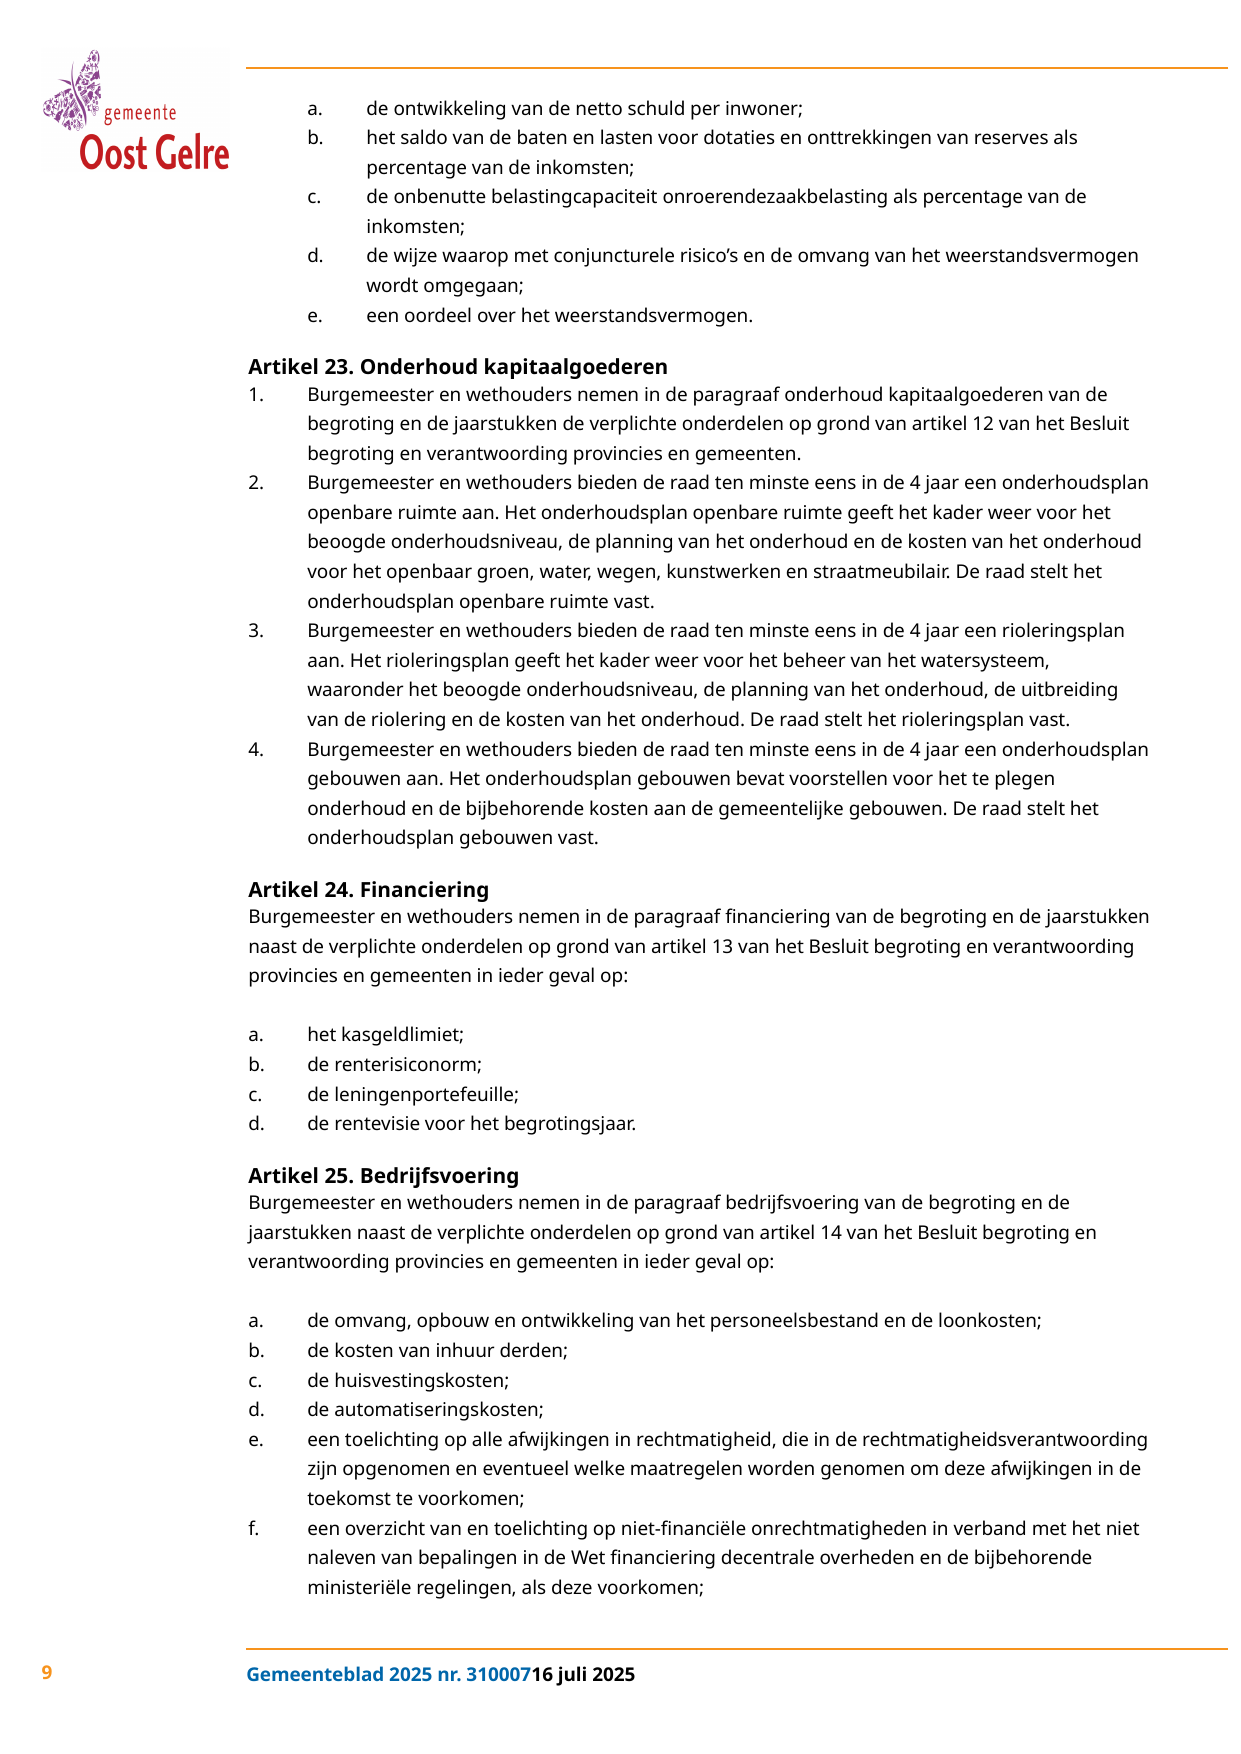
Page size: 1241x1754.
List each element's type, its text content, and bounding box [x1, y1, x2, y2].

list Burgemeester en wethouders nemen in de paragraaf onderhoud kapitaalgoederen van de begroting en de jaarstukken de verplichte onderdelen op grond van artikel 12 van het Besluit begroting en verantwoording provincies en gemeenten. [248, 381, 1152, 466]
text Burgemeester en wethouders nemen in de paragraaf bedrijfsvoering van de begroting en de jaarstukken naast de verplichte onderdelen op grond van artikel 14 van het Besluit begroting en verantwoording provincies en gemeenten in ieder geval op: [248, 1189, 1152, 1274]
list een oordeel over het weerstandsvermogen. [307, 302, 1152, 328]
list een overzicht van en toelichting op niet-financiële onrechtmatigheden in verband met het niet naleven van bepalingen in de Wet financiering decentrale overheden en de bijbehorende ministeriële regelingen, als deze voorkomen; [248, 1515, 1152, 1599]
list het kasgeldlimiet; [248, 1022, 1152, 1047]
list de onbenutte belastingcapaciteit onroerendezaakbelasting als percentage van de inkomsten; [307, 183, 1152, 239]
text Artikel 25. Bedrijfsvoering [248, 1161, 1152, 1189]
list Burgemeester en wethouders bieden de raad ten minste eens in de 4 jaar een onderhoudsplan gebouwen aan. Het onderhoudsplan gebouwen bevat voorstellen voor het te plegen onderhoud en de bijbehorende kosten aan de gemeentelijke gebouwen. De raad stelt het onderhoudsplan gebouwen vast. [248, 736, 1152, 850]
list de omvang, opbouw en ontwikkeling van het personeelsbestand en de loonkosten; [248, 1308, 1152, 1333]
list de leningenportefeuille; [248, 1081, 1152, 1107]
list de renterisiconorm; [248, 1051, 1152, 1077]
list de huisvestingskosten; [248, 1367, 1152, 1392]
list een toelichting op alle afwijkingen in rechtmatigheid, die in de rechtmatigheidsverantwoording zijn opgenomen en eventueel welke maatregelen worden genomen om deze afwijkingen in de toekomst te voorkomen; [248, 1426, 1152, 1511]
list Burgemeester en wethouders bieden de raad ten minste eens in de 4 jaar een rioleringsplan aan. Het rioleringsplan geeft het kader weer voor het beheer van het watersysteem, waaronder het beoogde onderhoudsniveau, de planning van het onderhoud, de uitbreiding van de riolering en de kosten van het onderhoud. De raad stelt het rioleringsplan vast. [248, 617, 1152, 732]
list de rentevisie voor het begrotingsjaar. [248, 1110, 1152, 1136]
list de ontwikkeling van de netto schuld per inwoner; [307, 95, 1152, 121]
picture [41, 47, 231, 172]
list de wijze waarop met conjuncturele risico’s en de omvang van het weerstandsvermogen wordt omgegaan; [307, 243, 1152, 298]
text Artikel 23. Onderhoud kapitaalgoederen [248, 352, 1152, 381]
text Burgemeester en wethouders nemen in de paragraaf financiering van de begroting en de jaarstukken naast de verplichte onderdelen op grond van artikel 13 van het Besluit begroting en verantwoording provincies en gemeenten in ieder geval op: [248, 903, 1152, 988]
list de kosten van inhuur derden; [248, 1337, 1152, 1363]
text Artikel 24. Financiering [248, 875, 1152, 903]
list het saldo van de baten en lasten voor dotaties en onttrekkingen van reserves als percentage van de inkomsten; [307, 124, 1152, 180]
list de automatiseringskosten; [248, 1396, 1152, 1422]
list Burgemeester en wethouders bieden de raad ten minste eens in de 4 jaar een onderhoudsplan openbare ruimte aan. Het onderhoudsplan openbare ruimte geeft het kader weer voor het beoogde onderhoudsniveau, de planning van het onderhoud en de kosten van het onderhoud voor het openbaar groen, water, wegen, kunstwerken en straatmeubilair. De raad stelt het onderhoudsplan openbare ruimte vast. [248, 469, 1152, 613]
